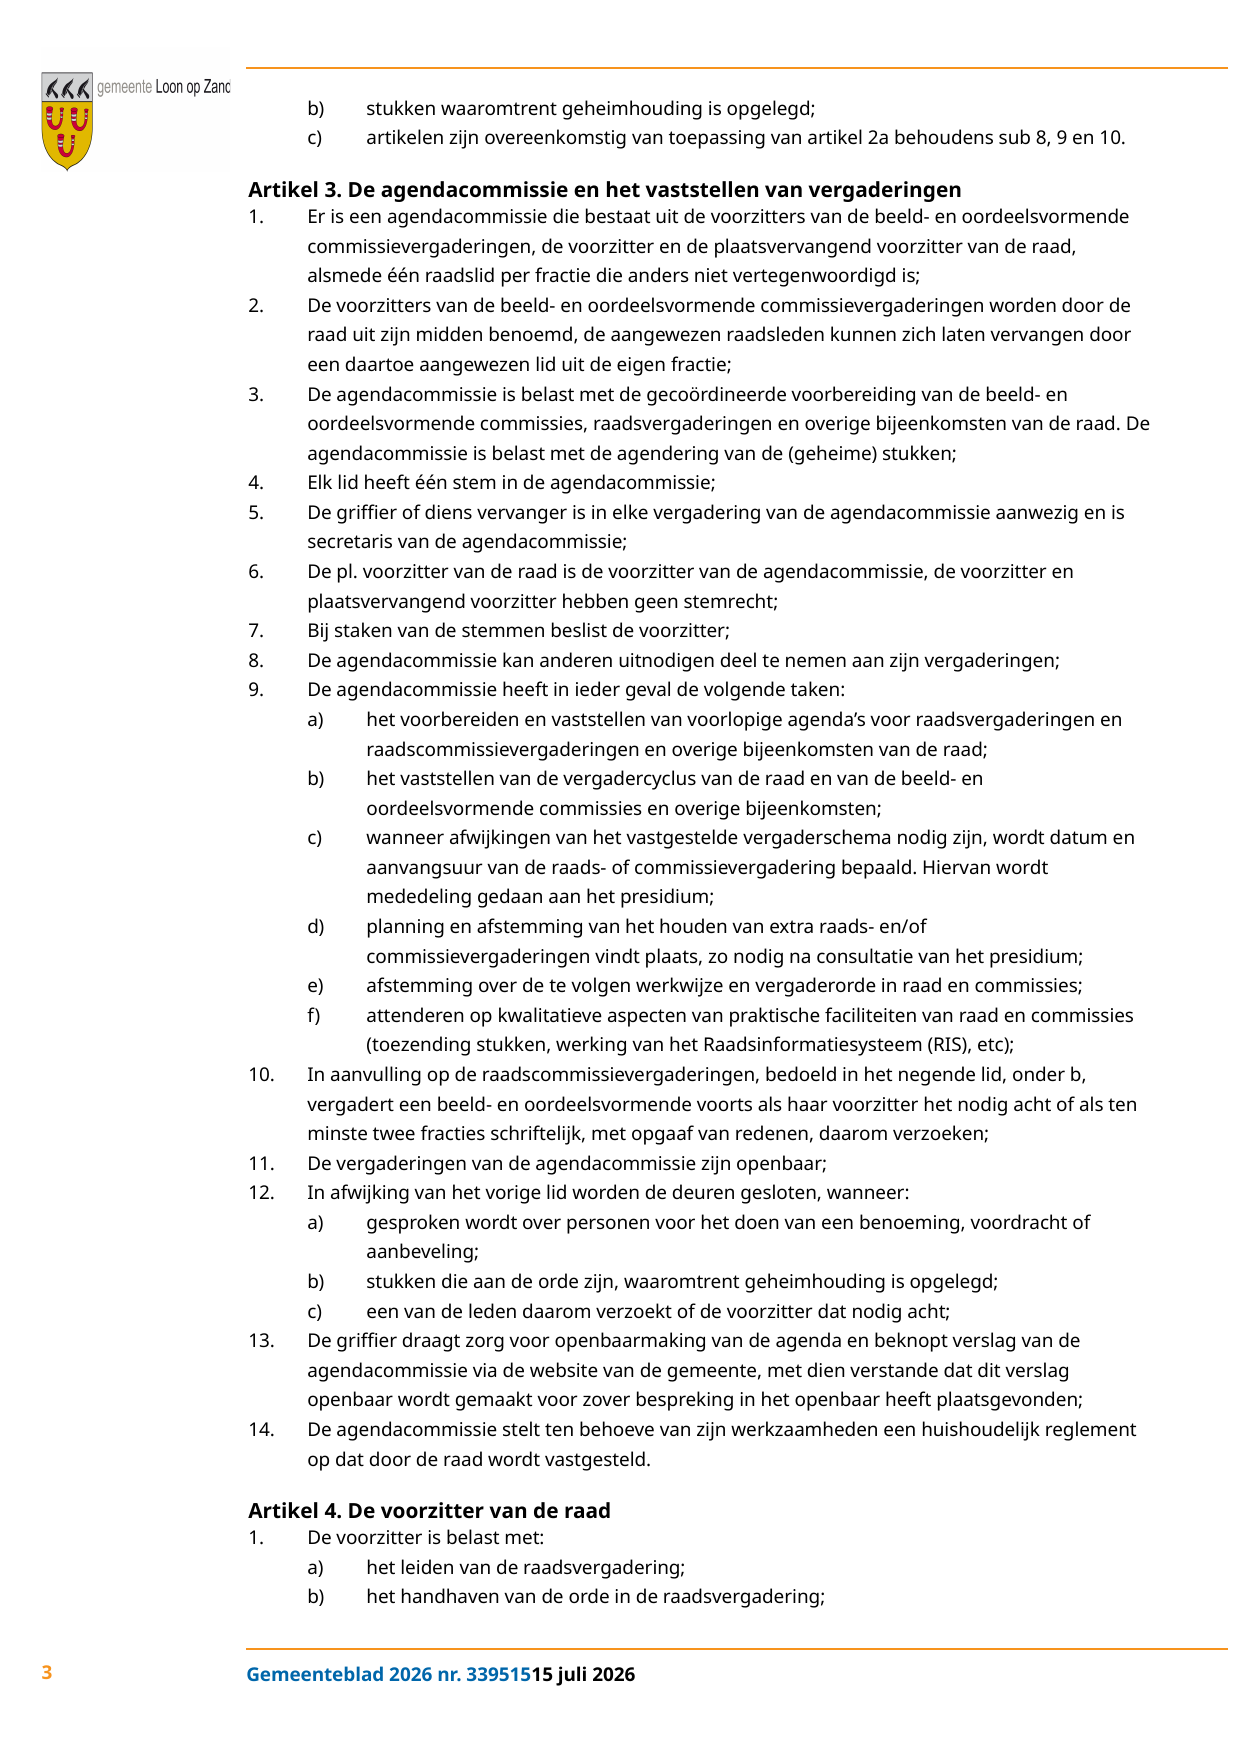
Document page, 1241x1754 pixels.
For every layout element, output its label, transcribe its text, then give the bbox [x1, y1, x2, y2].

list De griffier draagt zorg voor openbaarmaking van de agenda en beknopt verslag van de agendacommissie via de website van de gemeente, met dien verstande dat dit verslag openbaar wordt gemaakt voor zover bespreking in het openbaar heeft plaatsgevonden; [248, 1327, 1152, 1412]
list Er is een agendacommissie die bestaat uit de voorzitters van de beeld- en oordeelsvormende commissievergaderingen, de voorzitter en de plaatsvervangend voorzitter van de raad, alsmede één raadslid per fractie die anders niet vertegenwoordigd is; [248, 203, 1152, 288]
list De vergaderingen van de agendacommissie zijn openbaar; [248, 1150, 1152, 1176]
list stukken waaromtrent geheimhouding is opgelegd; [307, 95, 1152, 121]
list De griffier of diens vervanger is in elke vergadering van de agendacommissie aanwezig en is secretaris van de agendacommissie; [248, 499, 1152, 554]
list artikelen zijn overeenkomstig van toepassing van artikel 2a behoudens sub 8, 9 en 10. [307, 124, 1152, 150]
list In afwijking van het vorige lid worden de deuren gesloten, wanneer: [248, 1179, 1152, 1205]
list Bij staken van de stemmen beslist de voorzitter; [248, 617, 1152, 643]
list De pl. voorzitter van de raad is de voorzitter van de agendacommissie, de voorzitter en plaatsvervangend voorzitter hebben geen stemrecht; [248, 558, 1152, 613]
list stukken die aan de orde zijn, waaromtrent geheimhouding is opgelegd; [307, 1268, 1152, 1294]
list De voorzitters van de beeld- en oordeelsvormende commissievergaderingen worden door de raad uit zijn midden benoemd, de aangewezen raadsleden kunnen zich laten vervangen door een daartoe aangewezen lid uit de eigen fractie; [248, 292, 1152, 377]
list De agendacommissie heeft in ieder geval de volgende taken: [248, 677, 1152, 702]
list De voorzitter is belast met: [248, 1524, 1152, 1550]
picture [41, 47, 231, 172]
list het voorbereiden en vaststellen van voorlopige agenda’s voor raadsvergaderingen en raadscommissievergaderingen en overige bijeenkomsten van de raad; [307, 706, 1152, 761]
list De agendacommissie stelt ten behoeve van zijn werkzaamheden een huishoudelijk reglement op dat door de raad wordt vastgesteld. [248, 1416, 1152, 1471]
list het leiden van de raadsvergadering; [307, 1554, 1152, 1580]
list planning en afstemming van het houden van extra raads- en/of commissievergaderingen vindt plaats, zo nodig na consultatie van het presidium; [307, 913, 1152, 968]
list afstemming over de te volgen werkwijze en vergaderorde in raad en commissies; [307, 972, 1152, 998]
list het handhaven van de orde in de raadsvergadering; [307, 1584, 1152, 1609]
list De agendacommissie is belast met de gecoördineerde voorbereiding van de beeld- en oordeelsvormende commissies, raadsvergaderingen en overige bijeenkomsten van de raad. De agendacommissie is belast met de agendering van de (geheime) stukken; [248, 381, 1152, 466]
list De agendacommissie kan anderen uitnodigen deel te nemen aan zijn vergaderingen; [248, 647, 1152, 673]
list attenderen op kwalitatieve aspecten van praktische faciliteiten van raad en commissies (toezending stukken, werking van het Raadsinformatiesysteem (RIS), etc); [307, 1002, 1152, 1057]
text Artikel 4. De voorzitter van de raad [248, 1496, 1152, 1524]
list In aanvulling op de raadscommissievergaderingen, bedoeld in het negende lid, onder b, vergadert een beeld- en oordeelsvormende voorts als haar voorzitter het nodig acht of als ten minste twee fracties schriftelijk, met opgaaf van redenen, daarom verzoeken; [248, 1061, 1152, 1146]
list Elk lid heeft één stem in de agendacommissie; [248, 469, 1152, 495]
list gesproken wordt over personen voor het doen van een benoeming, voordracht of aanbeveling; [307, 1209, 1152, 1264]
text Artikel 3. De agendacommissie en het vaststellen van vergaderingen [248, 175, 1152, 203]
list wanneer afwijkingen van het vastgestelde vergaderschema nodig zijn, wordt datum en aanvangsuur van de raads- of commissievergadering bepaald. Hiervan wordt mededeling gedaan aan het presidium; [307, 824, 1152, 909]
list een van de leden daarom verzoekt of de voorzitter dat nodig acht; [307, 1298, 1152, 1323]
list het vaststellen van de vergadercyclus van de raad en van de beeld- en oordeelsvormende commissies en overige bijeenkomsten; [307, 765, 1152, 821]
